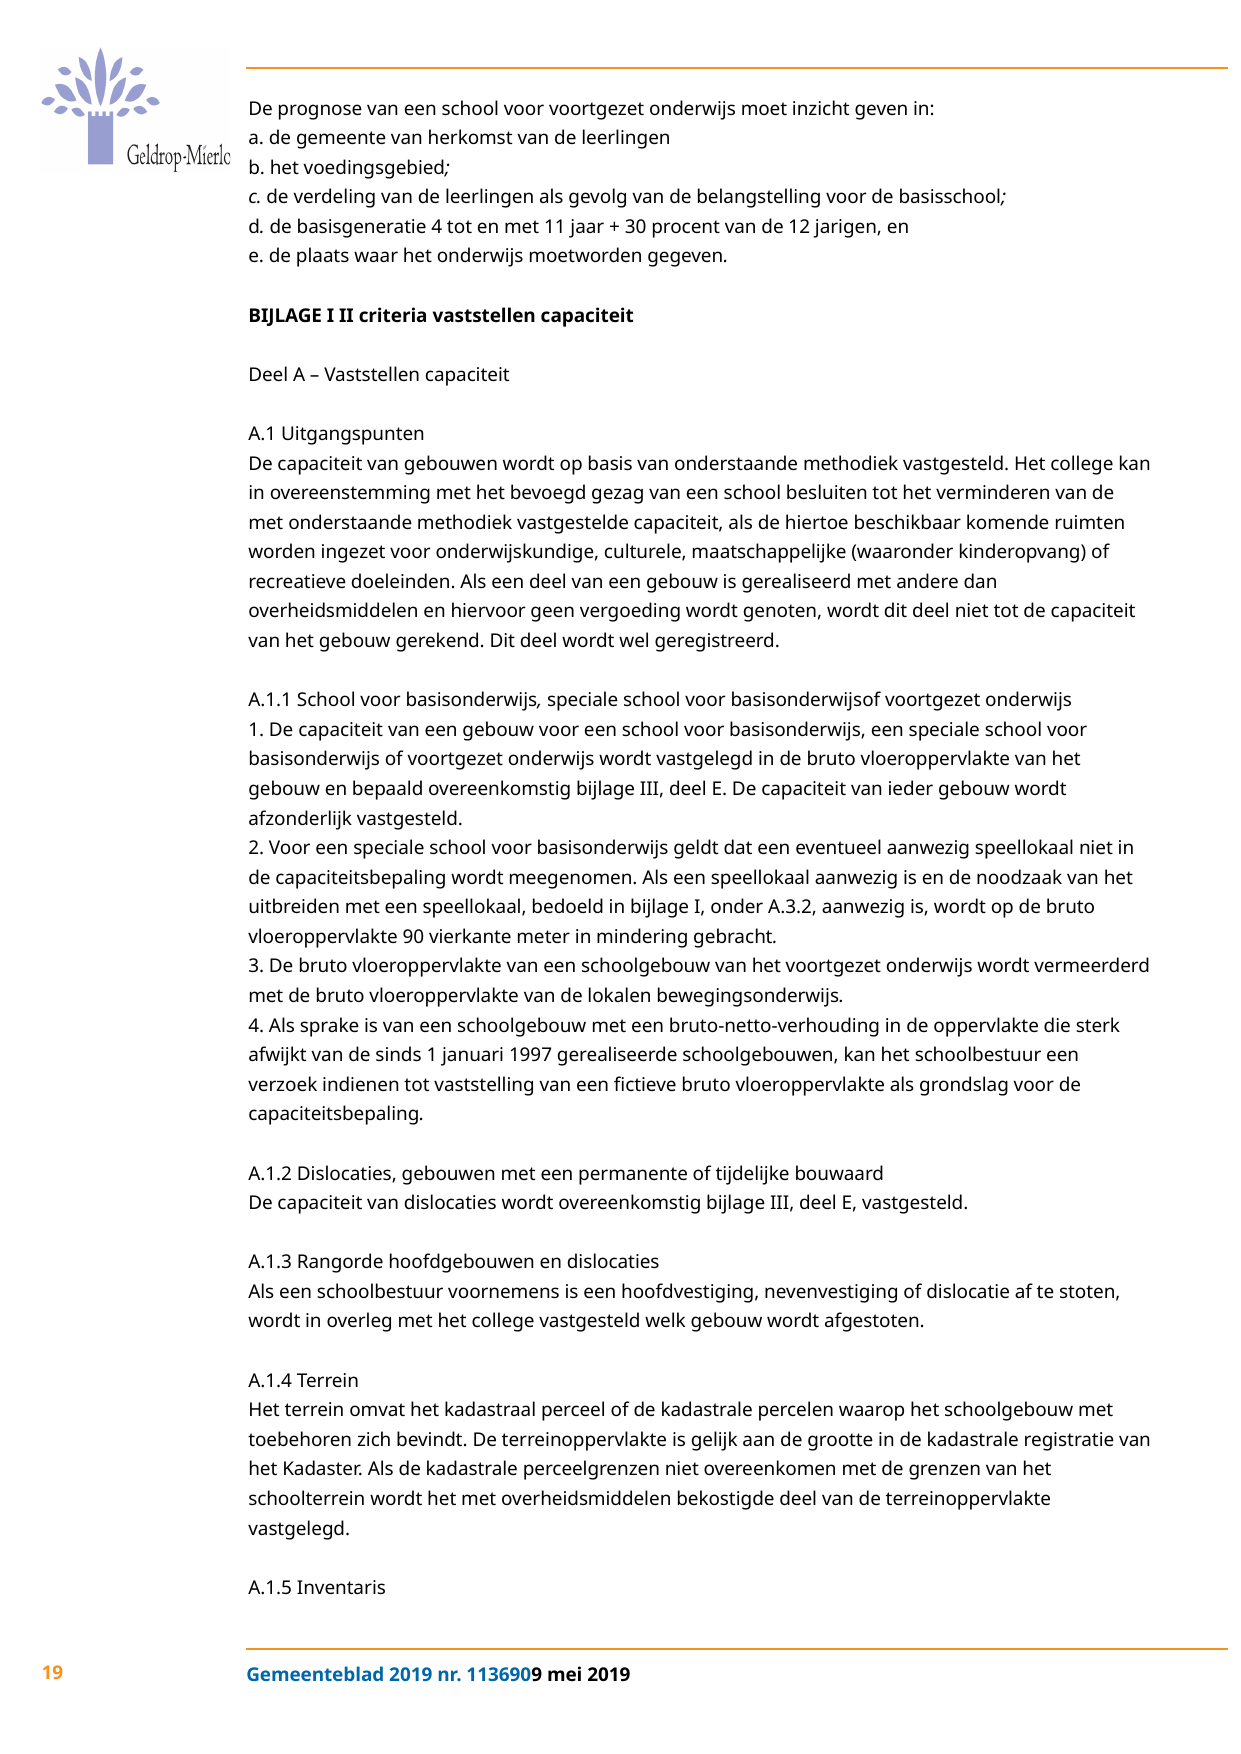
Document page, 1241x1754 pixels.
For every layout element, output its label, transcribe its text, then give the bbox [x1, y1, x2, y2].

text d. de basisgeneratie 4 tot en met 11 jaar + 30 procent van de 12 jarigen, en [248, 213, 1152, 239]
text Als een schoolbestuur voornemens is een hoofdvestiging, nevenvestiging of dislocatie af te stoten, wordt in overleg met het college vastgesteld welk gebouw wordt afgestoten. [248, 1278, 1152, 1333]
text A.1 Uitgangspunten [248, 420, 1152, 446]
text 2. Voor een speciale school voor basisonderwijs geldt dat een eventueel aanwezig speellokaal niet in de capaciteitsbepaling wordt meegenomen. Als een speellokaal aanwezig is en de noodzaak van het uitbreiden met een speellokaal, bedoeld in bijlage I, onder A.3.2, aanwezig is, wordt op de bruto vloeroppervlakte 90 vierkante meter in mindering gebracht. [248, 834, 1152, 949]
text De capaciteit van gebouwen wordt op basis van onderstaande methodiek vastgesteld. Het college kan in overeenstemming met het bevoegd gezag van een school besluiten tot het verminderen van de met onderstaande methodiek vastgestelde capaciteit, als de hiertoe beschikbaar komende ruimten worden ingezet voor onderwijskundige, culturele, maatschappelijke (waaronder kinderopvang) of recreatieve doeleinden. Als een deel van een gebouw is gerealiseerd met andere dan overheidsmiddelen en hiervoor geen vergoeding wordt genoten, wordt dit deel niet tot de capaciteit van het gebouw gerekend. Dit deel wordt wel geregistreerd. [248, 450, 1152, 653]
text 1. De capaciteit van een gebouw voor een school voor basisonderwijs, een speciale school voor basisonderwijs of voortgezet onderwijs wordt vastgelegd in de bruto vloeroppervlakte van het gebouw en bepaald overeenkomstig bijlage III, deel E. De capaciteit van ieder gebouw wordt afzonderlijk vastgesteld. [248, 716, 1152, 831]
text A.1.1 School voor basisonderwijs, speciale school voor basisonderwijsof voortgezet onderwijs [248, 686, 1152, 712]
text BIJLAGE I II criteria vaststellen capaciteit [248, 302, 1152, 328]
picture [41, 47, 231, 172]
text A.1.5 Inventaris [248, 1574, 1152, 1600]
text Het terrein omvat het kadastraal perceel of de kadastrale percelen waarop het schoolgebouw met toebehoren zich bevindt. De terreinoppervlakte is gelijk aan de grootte in de kadastrale registratie van het Kadaster. Als de kadastrale perceelgrenzen niet overeenkomen met de grenzen van het schoolterrein wordt het met overheidsmiddelen bekostigde deel van de terreinoppervlakte vastgelegd. [248, 1396, 1152, 1541]
text a. de gemeente van herkomst van de leerlingen [248, 124, 1152, 150]
text b. het voedingsgebied; [248, 154, 1152, 180]
text 3. De bruto vloeroppervlakte van een schoolgebouw van het voortgezet onderwijs wordt vermeerderd met de bruto vloeroppervlakte van de lokalen bewegingsonderwijs. [248, 953, 1152, 1008]
text De capaciteit van dislocaties wordt overeenkomstig bijlage III, deel E, vastgesteld. [248, 1189, 1152, 1215]
text Deel A – Vaststellen capaciteit [248, 361, 1152, 387]
text A.1.2 Dislocaties, gebouwen met een permanente of tijdelijke bouwaard [248, 1160, 1152, 1186]
text c. de verdeling van de leerlingen als gevolg van de belangstelling voor de basisschool; [248, 183, 1152, 209]
text A.1.3 Rangorde hoofdgebouwen en dislocaties [248, 1248, 1152, 1274]
text 4. Als sprake is van een schoolgebouw met een bruto-netto-verhouding in de oppervlakte die sterk afwijkt van de sinds 1 januari 1997 gerealiseerde schoolgebouwen, kan het schoolbestuur een verzoek indienen tot vaststelling van een fictieve bruto vloeroppervlakte als grondslag voor de capaciteitsbepaling. [248, 1012, 1152, 1126]
text De prognose van een school voor voortgezet onderwijs moet inzicht geven in: [248, 95, 1152, 121]
text e. de plaats waar het onderwijs moetworden gegeven. [248, 243, 1152, 268]
text A.1.4 Terrein [248, 1367, 1152, 1393]
